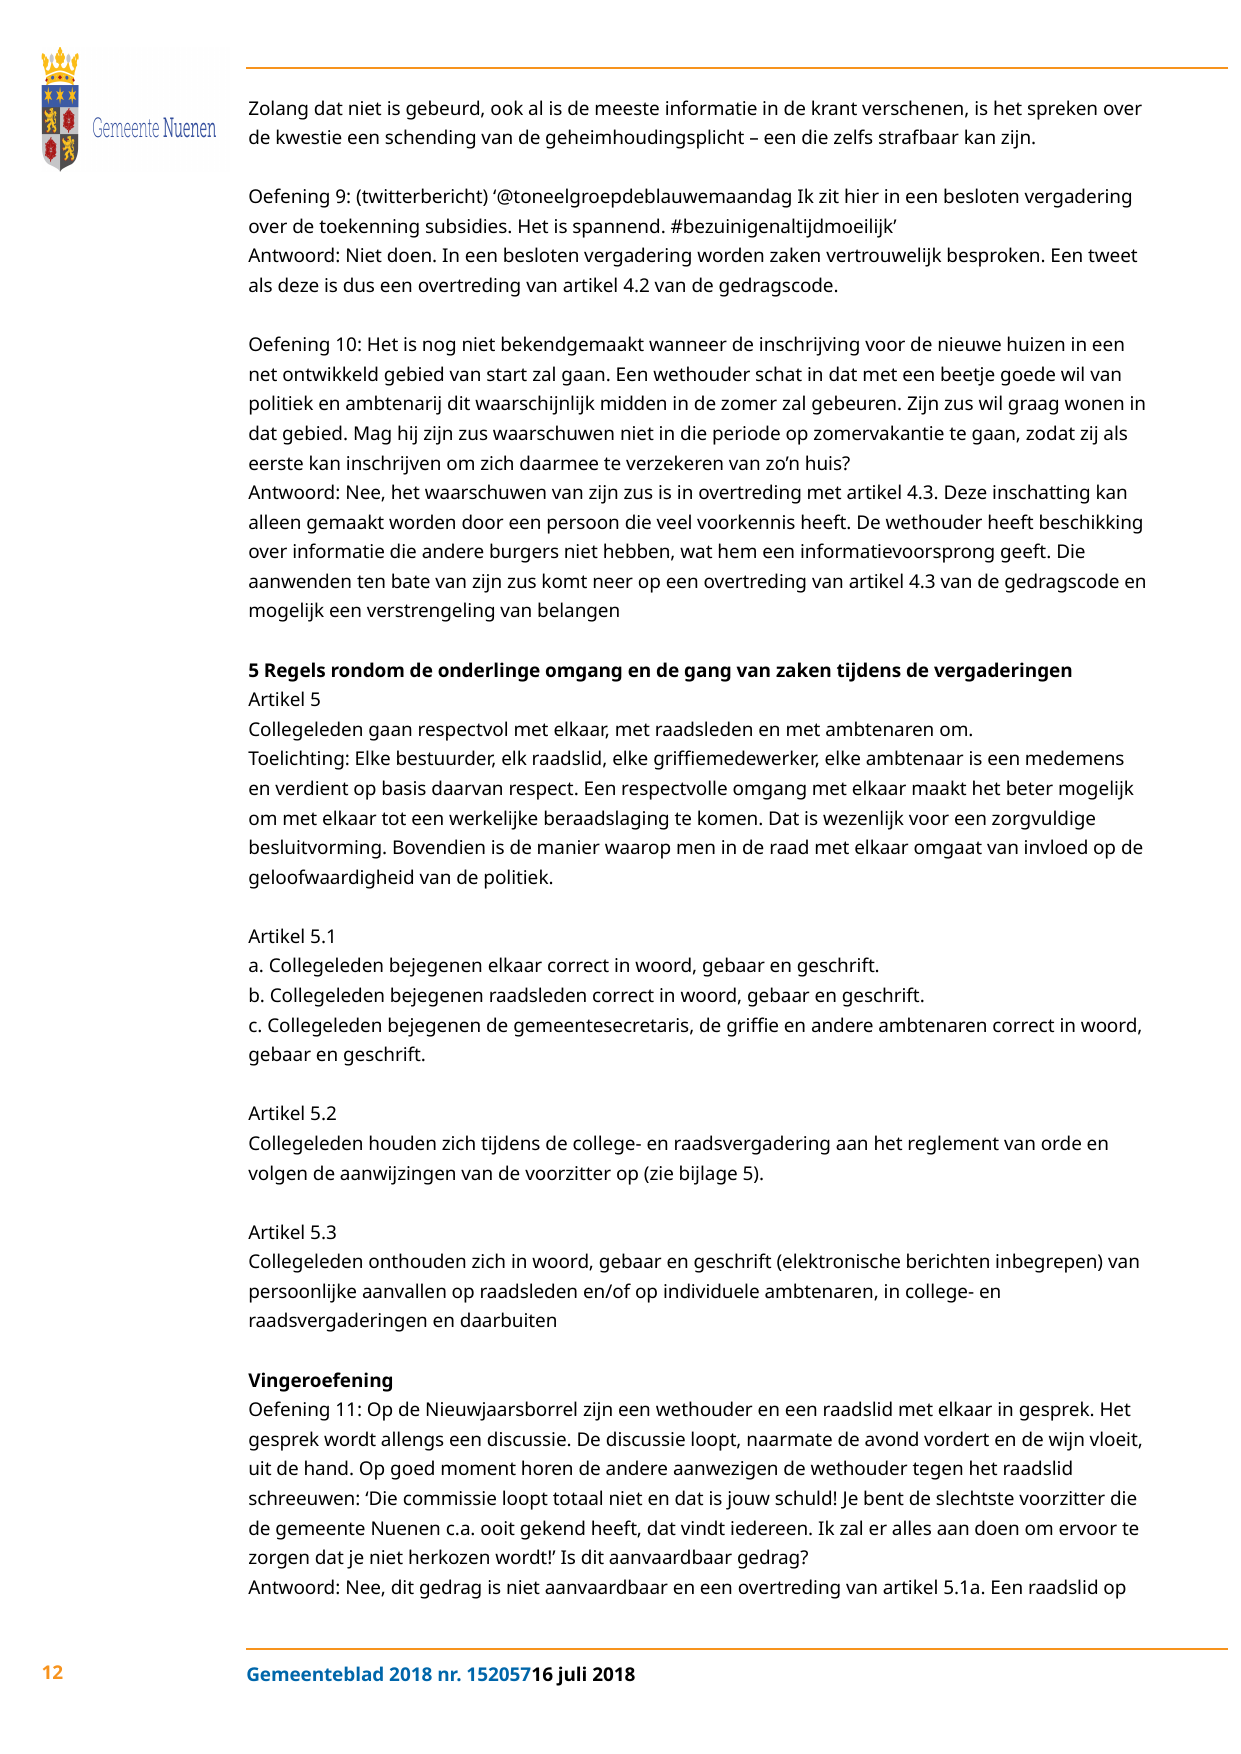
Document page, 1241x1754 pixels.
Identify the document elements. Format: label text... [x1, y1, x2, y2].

text Artikel 5.2 [248, 1101, 1152, 1126]
text Vingeroefening [248, 1367, 1152, 1393]
text Artikel 5.1 [248, 923, 1152, 949]
text Antwoord: Niet doen. In een besloten vergadering worden zaken vertrouwelijk besproken. Een tweet als deze is dus een overtreding van artikel 4.2 van de gedragscode. [248, 243, 1152, 298]
text b. Collegeleden bejegenen raadsleden correct in woord, gebaar en geschrift. [248, 982, 1152, 1008]
text Artikel 5.3 [248, 1219, 1152, 1245]
text 5 Regels rondom de onderlinge omgang en de gang van zaken tijdens de vergaderingen [248, 657, 1152, 683]
text Oefening 10: Het is nog niet bekendgemaakt wanneer de inschrijving voor de nieuwe huizen in een net ontwikkeld gebied van start zal gaan. Een wethouder schat in dat met een beetje goede wil van politiek en ambtenarij dit waarschijnlijk midden in de zomer zal gebeuren. Zijn zus wil graag wonen in dat gebied. Mag hij zijn zus waarschuwen niet in die periode op zomervakantie te gaan, zodat zij als eerste kan inschrijven om zich daarmee te verzekeren van zo’n huis? [248, 331, 1152, 476]
text Artikel 5 [248, 686, 1152, 712]
text Oefening 11: Op de Nieuwjaarsborrel zijn een wethouder en een raadslid met elkaar in gesprek. Het gesprek wordt allengs een discussie. De discussie loopt, naarmate de avond vordert en de wijn vloeit, uit de hand. Op goed moment horen de andere aanwezigen de wethouder tegen het raadslid schreeuwen: ‘Die commissie loopt totaal niet en dat is jouw schuld! Je bent de slechtste voorzitter die de gemeente Nuenen c.a. ooit gekend heeft, dat vindt iedereen. Ik zal er alles aan doen om ervoor te zorgen dat je niet herkozen wordt!’ Is dit aanvaardbaar gedrag? [248, 1396, 1152, 1570]
text a. Collegeleden bejegenen elkaar correct in woord, gebaar en geschrift. [248, 953, 1152, 978]
text Collegeleden houden zich tijdens de college- en raadsvergadering aan het reglement van orde en volgen de aanwijzingen van de voorzitter op (zie bijlage 5). [248, 1130, 1152, 1186]
text Zolang dat niet is gebeurd, ook al is de meeste informatie in de krant verschenen, is het spreken over de kwestie een schending van de geheimhoudingsplicht – een die zelfs strafbaar kan zijn. [248, 95, 1152, 150]
text Collegeleden onthouden zich in woord, gebaar en geschrift (elektronische berichten inbegrepen) van persoonlijke aanvallen op raadsleden en/of op individuele ambtenaren, in college- en raadsvergaderingen en daarbuiten [248, 1248, 1152, 1333]
picture [41, 47, 231, 172]
text Antwoord: Nee, het waarschuwen van zijn zus is in overtreding met artikel 4.3. Deze inschatting kan alleen gemaakt worden door een persoon die veel voorkennis heeft. De wethouder heeft beschikking over informatie die andere burgers niet hebben, wat hem een informatievoorsprong geeft. Die aanwenden ten bate van zijn zus komt neer op een overtreding van artikel 4.3 van de gedragscode en mogelijk een verstrengeling van belangen [248, 479, 1152, 623]
text Oefening 9: (twitterbericht) ‘@toneelgroepdeblauwemaandag Ik zit hier in een besloten vergadering over de toekenning subsidies. Het is spannend. #bezuinigenaltijdmoeilijk’ [248, 183, 1152, 239]
text Toelichting: Elke bestuurder, elk raadslid, elke griffiemedewerker, elke ambtenaar is een medemens en verdient op basis daarvan respect. Een respectvolle omgang met elkaar maakt het beter mogelijk om met elkaar tot een werkelijke beraadslaging te komen. Dat is wezenlijk voor een zorgvuldige besluitvorming. Bovendien is de manier waarop men in de raad met elkaar omgaat van invloed op de geloofwaardigheid van de politiek. [248, 746, 1152, 890]
text c. Collegeleden bejegenen de gemeentesecretaris, de griffie en andere ambtenaren correct in woord, gebaar en geschrift. [248, 1012, 1152, 1067]
text Collegeleden gaan respectvol met elkaar, met raadsleden en met ambtenaren om. [248, 716, 1152, 742]
text Antwoord: Nee, dit gedrag is niet aanvaardbaar en een overtreding van artikel 5.1a. Een raadslid op [248, 1574, 1152, 1600]
